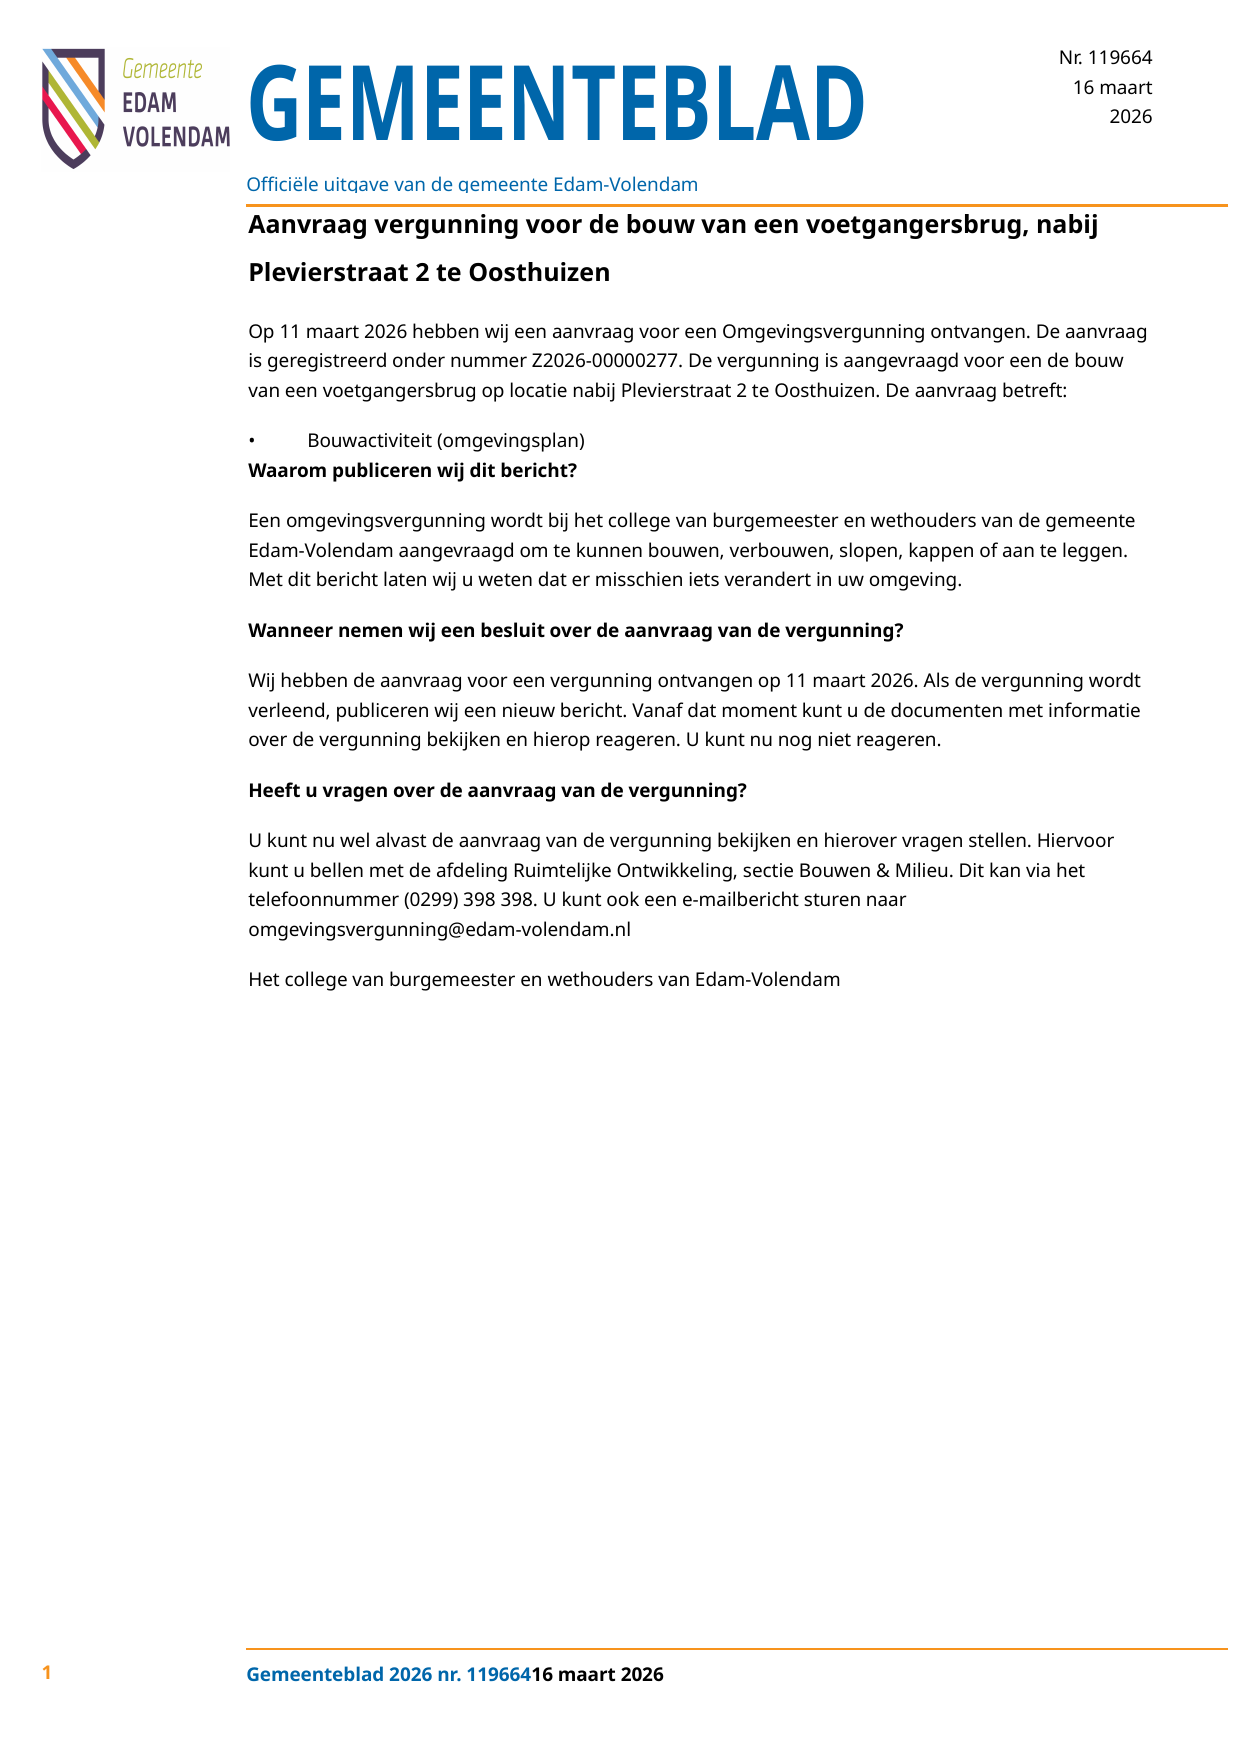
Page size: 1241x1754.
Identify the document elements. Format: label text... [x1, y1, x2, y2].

text Wij hebben de aanvraag voor een vergunning ontvangen op 11 maart 2026. Als de vergunning wordt verleend, publiceren wij een nieuw bericht. Vanaf dat moment kunt u de documenten met informatie over de vergunning bekijken en hierop reageren. U kunt nu nog niet reageren. [248, 667, 1152, 752]
text Een omgevingsvergunning wordt bij het college van burgemeester en wethouders van de gemeente Edam-Volendam aangevraagd om te kunnen bouwen, verbouwen, slopen, kappen of aan te leggen. Met dit bericht laten wij u weten dat er misschien iets verandert in uw omgeving. [248, 507, 1152, 592]
text Waarom publiceren wij dit bericht? [248, 457, 1152, 483]
list Bouwactiviteit (omgevingsplan) [248, 427, 1152, 453]
text Wanneer nemen wij een besluit over de aanvraag van de vergunning? [248, 617, 1152, 643]
text Het college van burgemeester en wethouders van Edam-Volendam [248, 967, 1152, 992]
text Heeft u vragen over de aanvraag van de vergunning? [248, 777, 1152, 803]
text Aanvraag vergunning voor de bouw van een voetgangersbrug, nabij Plevierstraat 2 te Oosthuizen [248, 207, 1152, 288]
text Op 11 maart 2026 hebben wij een aanvraag voor een Omgevingsvergunning ontvangen. De aanvraag is geregistreerd onder nummer Z2026-00000277. De vergunning is aangevraagd voor een de bouw van een voetgangersbrug op locatie nabij Plevierstraat 2 te Oosthuizen. De aanvraag betreft: [248, 318, 1152, 403]
text U kunt nu wel alvast de aanvraag van de vergunning bekijken en hierover vragen stellen. Hiervoor kunt u bellen met de afdeling Ruimtelijke Ontwikkeling, sectie Bouwen & Milieu. Dit kan via het telefoonnummer (0299) 398 398. U kunt ook een e-mailbericht sturen naar omgevingsvergunning@edam-volendam.nl [248, 827, 1152, 942]
picture [41, 47, 231, 172]
